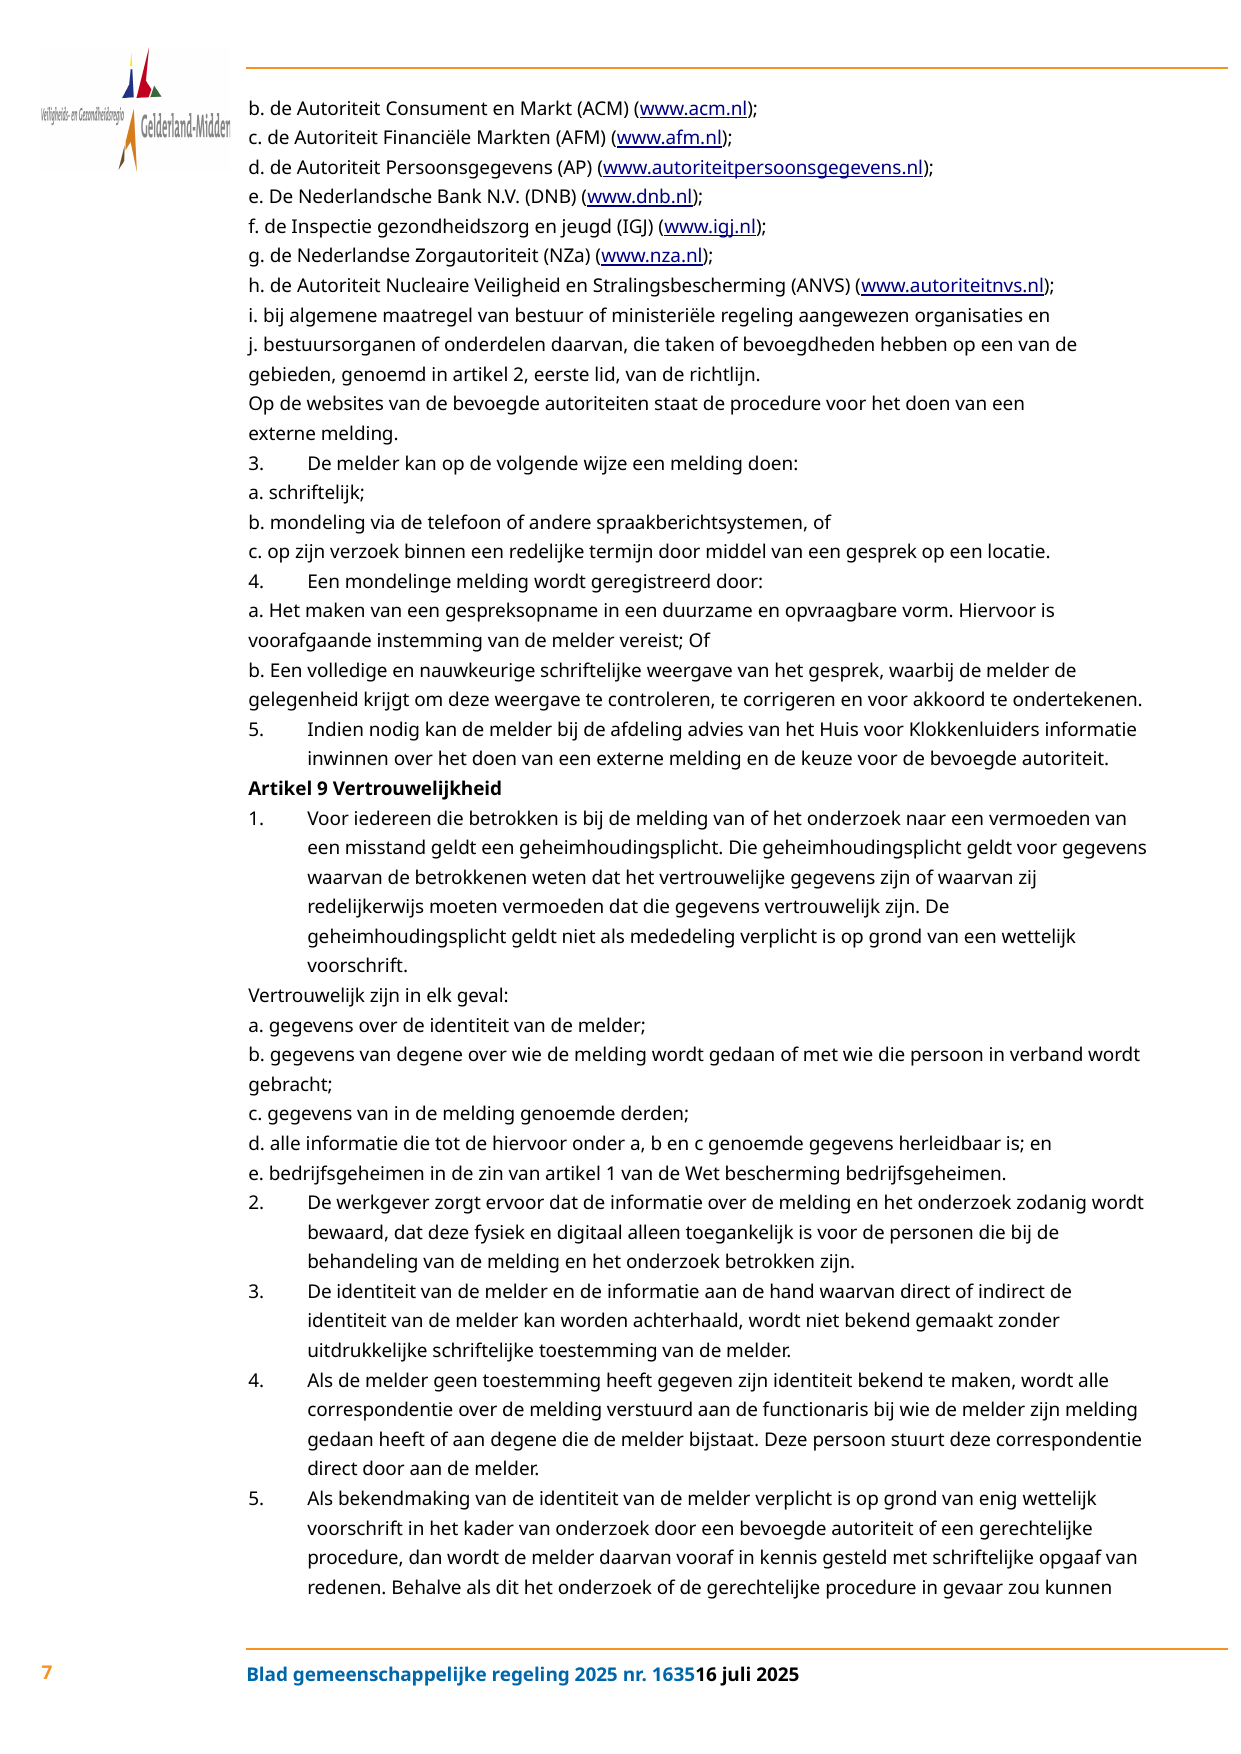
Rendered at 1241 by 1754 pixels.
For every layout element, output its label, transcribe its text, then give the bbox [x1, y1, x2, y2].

list De melder kan op de volgende wijze een melding doen: [248, 450, 1152, 476]
text g. de Nederlandse Zorgautoriteit (NZa) (www.nza.nl); [248, 243, 1152, 268]
text c. de Autoriteit Financiële Markten (AFM) (www.afm.nl); [248, 124, 1152, 150]
text f. de Inspectie gezondheidszorg en jeugd (IGJ) (www.igj.nl); [248, 213, 1152, 239]
text a. gegevens over de identiteit van de melder; [248, 1012, 1152, 1038]
text c. op zijn verzoek binnen een redelijke termijn door middel van een gesprek op een locatie. [248, 538, 1152, 564]
list De identiteit van de melder en de informatie aan de hand waarvan direct of indirect de identiteit van de melder kan worden achterhaald, wordt niet bekend gemaakt zonder uitdrukkelijke schriftelijke toestemming van de melder. [248, 1278, 1152, 1363]
text Vertrouwelijk zijn in elk geval: [248, 982, 1152, 1008]
text d. de Autoriteit Persoonsgegevens (AP) (www.autoriteitpersoonsgegevens.nl); [248, 154, 1152, 180]
text Op de websites van de bevoegde autoriteiten staat de procedure voor het doen van een [248, 391, 1152, 416]
text i. bij algemene maatregel van bestuur of ministeriële regeling aangewezen organisaties en [248, 302, 1152, 328]
text a. schriftelijk; [248, 479, 1152, 505]
list Indien nodig kan de melder bij de afdeling advies van het Huis voor Klokkenluiders informatie inwinnen over het doen van een externe melding en de keuze voor de bevoegde autoriteit. [248, 716, 1152, 771]
text b. mondeling via de telefoon of andere spraakberichtsystemen, of [248, 509, 1152, 535]
text e. De Nederlandsche Bank N.V. (DNB) (www.dnb.nl); [248, 183, 1152, 209]
text e. bedrijfsgeheimen in de zin van artikel 1 van de Wet bescherming bedrijfsgeheimen. [248, 1160, 1152, 1186]
list Een mondelinge melding wordt geregistreerd door: [248, 568, 1152, 594]
text a. Het maken van een gespreksopname in een duurzame en opvraagbare vorm. Hiervoor is voorafgaande instemming van de melder vereist; Of [248, 598, 1152, 653]
text Artikel 9 Vertrouwelijkheid [248, 775, 1152, 801]
text externe melding. [248, 420, 1152, 446]
list Als de melder geen toestemming heeft gegeven zijn identiteit bekend te maken, wordt alle correspondentie over de melding verstuurd aan de functionaris bij wie de melder zijn melding gedaan heeft of aan degene die de melder bijstaat. Deze persoon stuurt deze correspondentie direct door aan de melder. [248, 1367, 1152, 1481]
text b. Een volledige en nauwkeurige schriftelijke weergave van het gesprek, waarbij de melder de gelegenheid krijgt om deze weergave te controleren, te corrigeren en voor akkoord te ondertekenen. [248, 657, 1152, 712]
text h. de Autoriteit Nucleaire Veiligheid en Stralingsbescherming (ANVS) (www.autoriteitnvs.nl); [248, 272, 1152, 298]
list De werkgever zorgt ervoor dat de informatie over de melding en het onderzoek zodanig wordt bewaard, dat deze fysiek en digitaal alleen toegankelijk is voor de personen die bij de behandeling van de melding en het onderzoek betrokken zijn. [248, 1189, 1152, 1274]
list Voor iedereen die betrokken is bij de melding van of het onderzoek naar een vermoeden van een misstand geldt een geheimhoudingsplicht. Die geheimhoudingsplicht geldt voor gegevens waarvan de betrokkenen weten dat het vertrouwelijke gegevens zijn of waarvan zij redelijkerwijs moeten vermoeden dat die gegevens vertrouwelijk zijn. De geheimhoudingsplicht geldt niet als mededeling verplicht is op grond van een wettelijk voorschrift. [248, 805, 1152, 978]
picture [41, 47, 231, 172]
text d. alle informatie die tot de hiervoor onder a, b en c genoemde gegevens herleidbaar is; en [248, 1130, 1152, 1156]
list Als bekendmaking van de identiteit van de melder verplicht is op grond van enig wettelijk voorschrift in het kader van onderzoek door een bevoegde autoriteit of een gerechtelijke procedure, dan wordt de melder daarvan vooraf in kennis gesteld met schriftelijke opgaaf van redenen. Behalve als dit het onderzoek of de gerechtelijke procedure in gevaar zou kunnen [248, 1485, 1152, 1600]
text b. de Autoriteit Consument en Markt (ACM) (www.acm.nl); [248, 95, 1152, 121]
text c. gegevens van in de melding genoemde derden; [248, 1101, 1152, 1126]
text j. bestuursorganen of onderdelen daarvan, die taken of bevoegdheden hebben op een van de gebieden, genoemd in artikel 2, eerste lid, van de richtlijn. [248, 331, 1152, 387]
text b. gegevens van degene over wie de melding wordt gedaan of met wie die persoon in verband wordt gebracht; [248, 1041, 1152, 1097]
